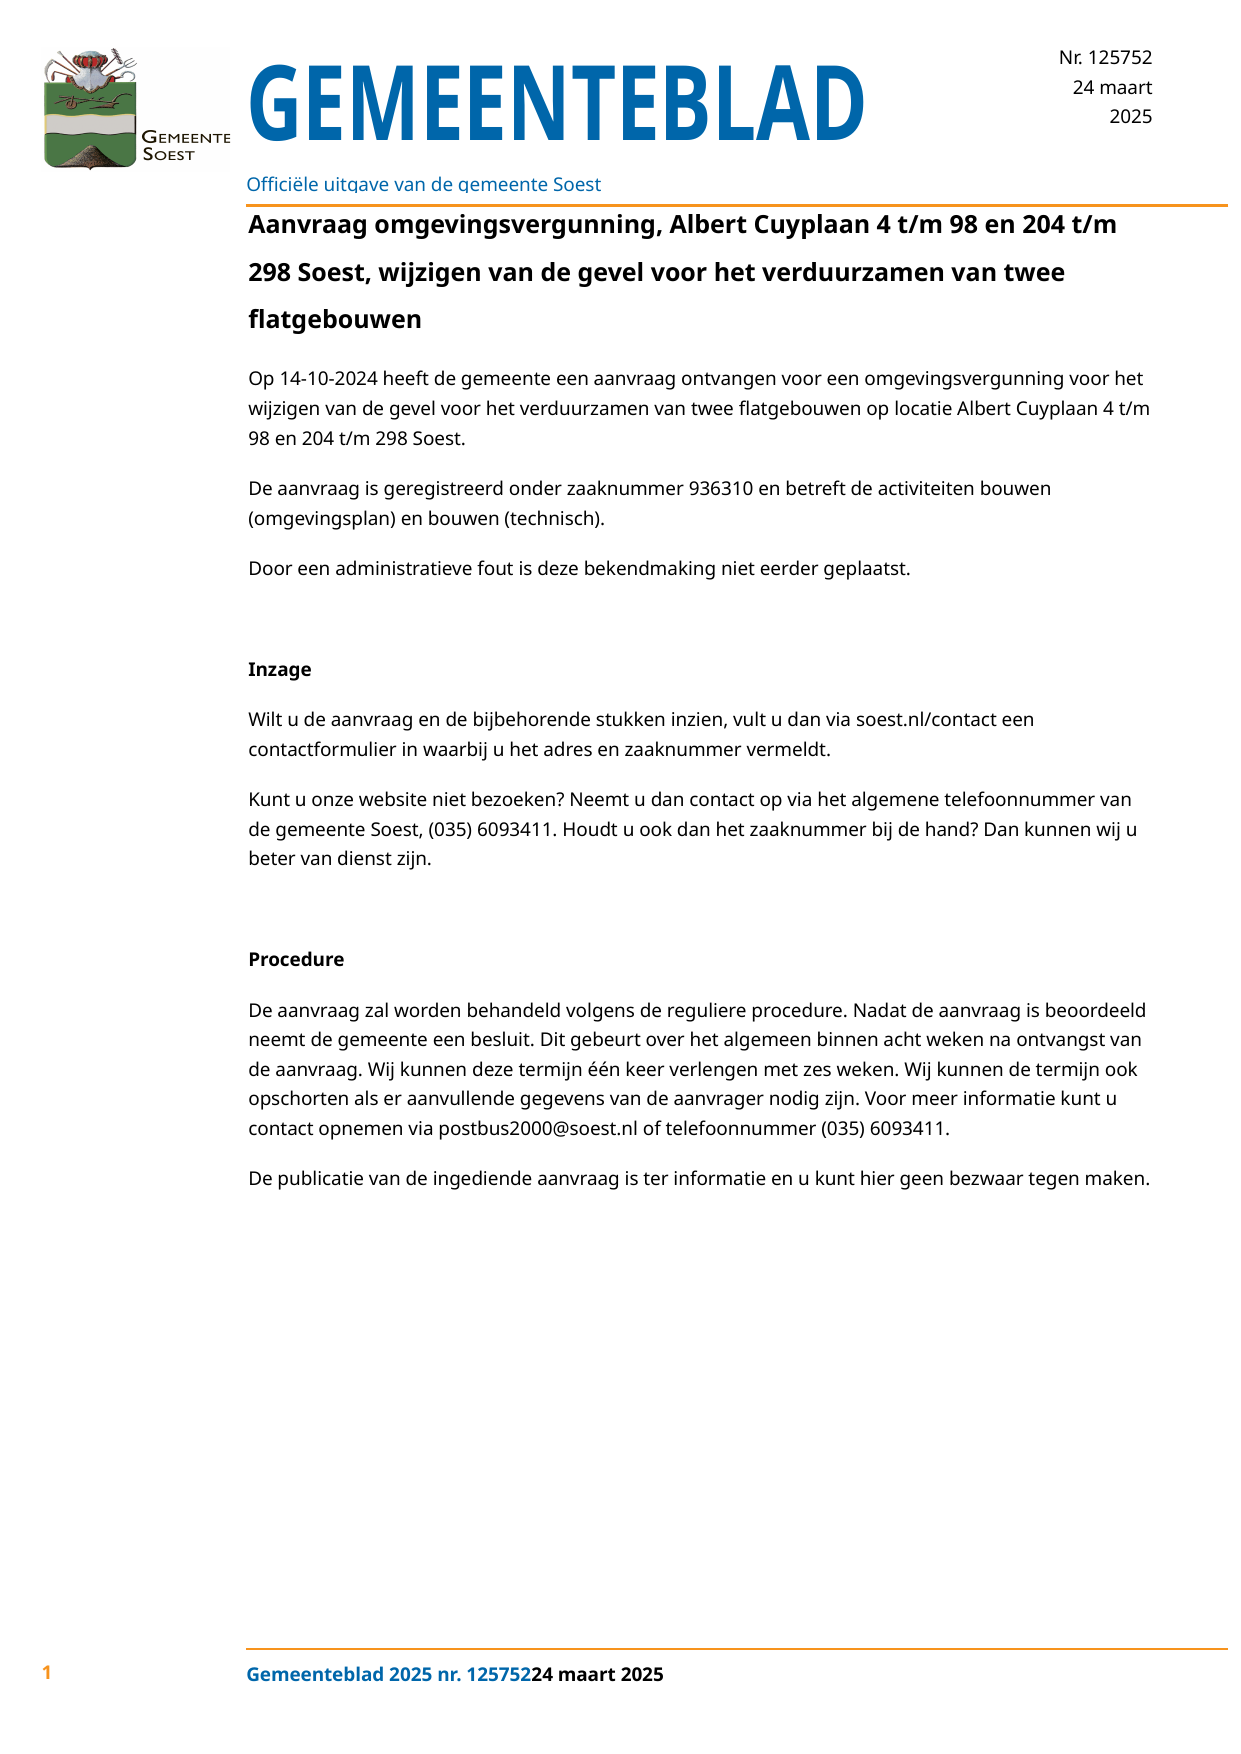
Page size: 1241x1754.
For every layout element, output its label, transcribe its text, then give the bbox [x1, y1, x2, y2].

text Aanvraag omgevingsvergunning, Albert Cuyplaan 4 t/m 98 en 204 t/m 298 Soest, wijzigen van de gevel voor het verduurzamen van twee flatgebouwen [248, 207, 1152, 336]
text De publicatie van de ingediende aanvraag is ter informatie en u kunt hier geen bezwaar tegen maken. [248, 1166, 1152, 1191]
text Inzage [248, 656, 1152, 682]
picture [41, 47, 231, 172]
text Procedure [248, 946, 1152, 972]
text De aanvraag zal worden behandeld volgens de reguliere procedure. Nadat de aanvraag is beoordeeld neemt de gemeente een besluit. Dit gebeurt over het algemeen binnen acht weken na ontvangst van de aanvraag. Wij kunnen deze termijn één keer verlengen met zes weken. Wij kunnen de termijn ook opschorten als er aanvullende gegevens van de aanvrager nodig zijn. Voor meer informatie kunt u contact opnemen via postbus2000@soest.nl of telefoonnummer (035) 6093411. [248, 997, 1152, 1141]
text De aanvraag is geregistreerd onder zaaknummer 936310 en betreft de activiteiten bouwen (omgevingsplan) en bouwen (technisch). [248, 475, 1152, 530]
text Door een administratieve fout is deze bekendmaking niet eerder geplaatst. [248, 555, 1152, 581]
text Wilt u de aanvraag en de bijbehorende stukken inzien, vult u dan via soest.nl/contact een contactformulier in waarbij u het adres en zaaknummer vermeldt. [248, 706, 1152, 762]
text Kunt u onze website niet bezoeken? Neemt u dan contact op via het algemene telefoonnummer van de gemeente Soest, (035) 6093411. Houdt u ook dan het zaaknummer bij de hand? Dan kunnen wij u beter van dienst zijn. [248, 786, 1152, 871]
text Op 14-10-2024 heeft de gemeente een aanvraag ontvangen voor een omgevingsvergunning voor het wijzigen van de gevel voor het verduurzamen van twee flatgebouwen op locatie Albert Cuyplaan 4 t/m 98 en 204 t/m 298 Soest. [248, 366, 1152, 450]
